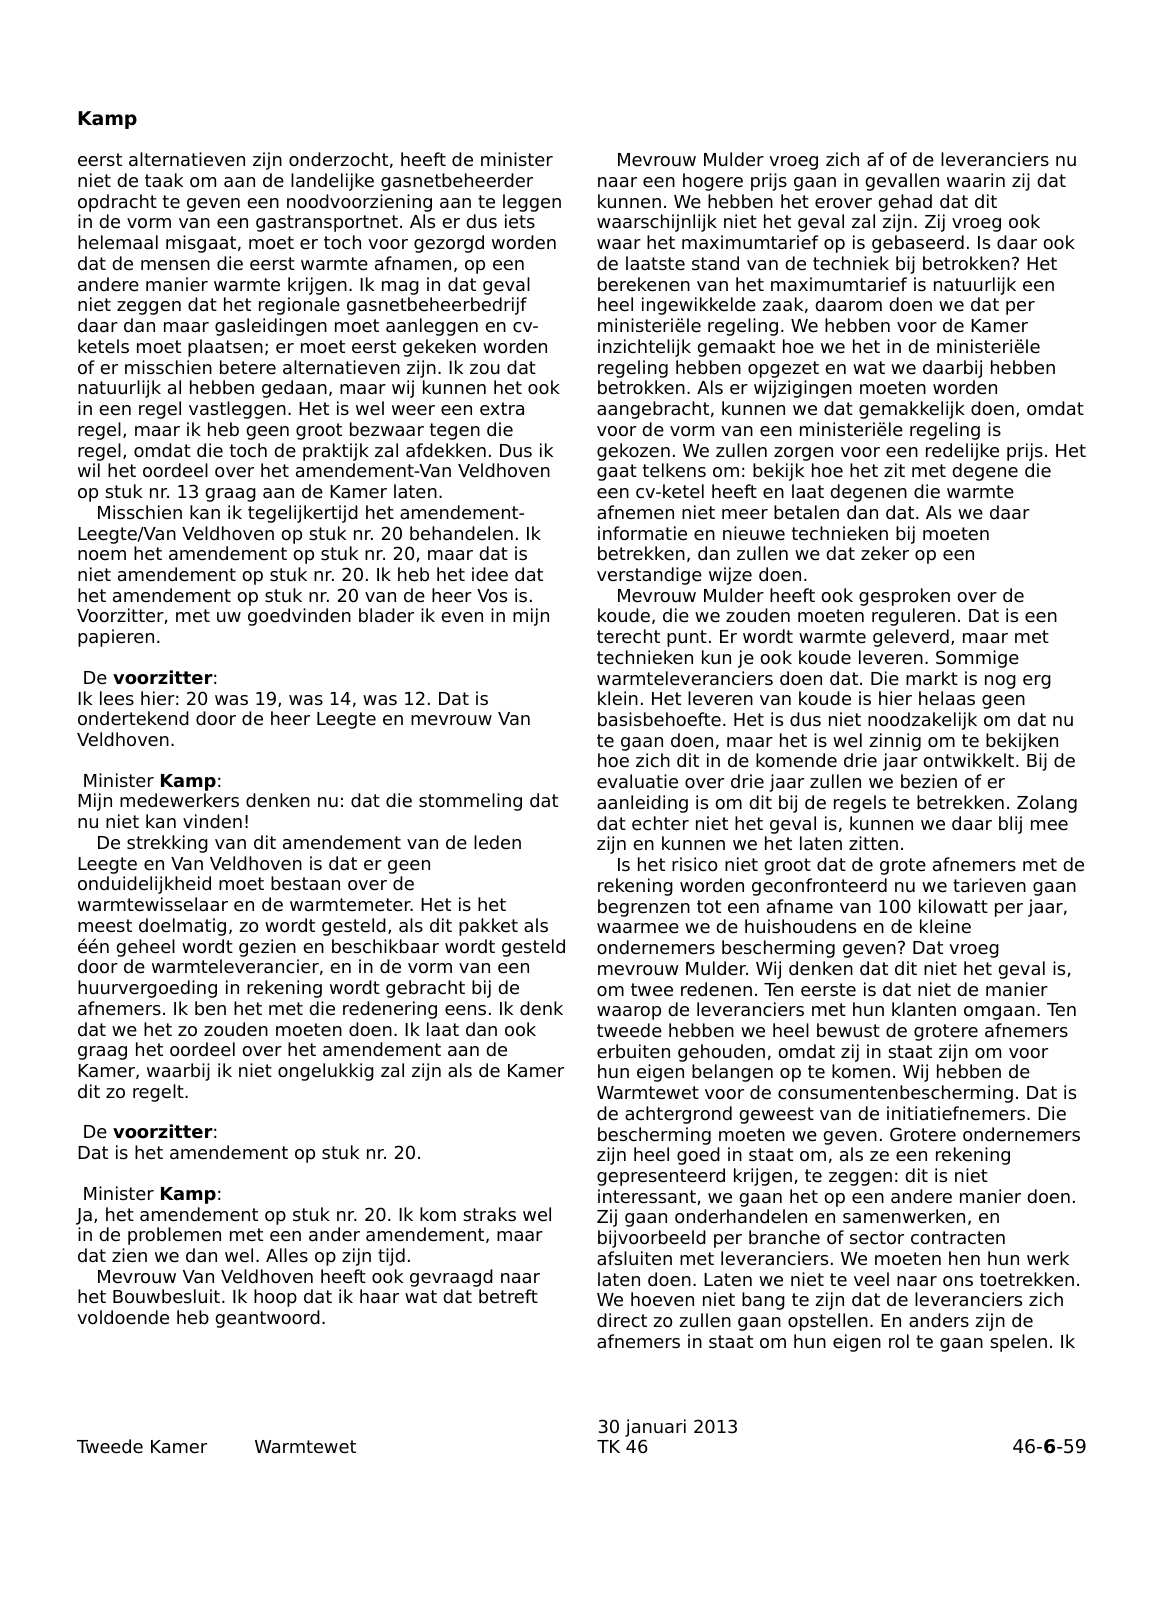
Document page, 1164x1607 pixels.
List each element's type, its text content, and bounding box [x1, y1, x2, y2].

text Mevrouw Mulder vroeg zich af of de leveranciers nu naar een hogere prijs gaan in gevallen waarin zij dat kunnen. We hebben het erover gehad dat dit waarschijnlijk niet het geval zal zijn. Zij vroeg ook waar het maximumtarief op is gebaseerd. Is daar ook de laatste stand van de techniek bij betrokken? Het berekenen van het maximumtarief is natuurlijk een heel ingewikkelde zaak, daarom doen we dat per ministeriële regeling. We hebben voor de Kamer inzichtelijk gemaakt hoe we het in de ministeriële regeling hebben opgezet en wat we daarbij hebben betrokken. Als er wijzigingen moeten worden aangebracht, kunnen we dat gemakkelijk doen, omdat voor de vorm van een ministeriële regeling is gekozen. We zullen zorgen voor een redelijke prijs. Het gaat telkens om: bekijk hoe het zit met degene die een cv-ketel heeft en laat degenen die warmte afnemen niet meer betalen dan dat. Als we daar informatie en nieuwe technieken bij moeten betrekken, dan zullen we dat zeker op een verstandige wijze doen. [596, 150, 1087, 586]
text Ik lees hier: 20 was 19, was 14, was 12. Dat is ondertekend door de heer Leegte en mevrouw Van Veldhoven. [77, 688, 567, 751]
text Is het risico niet groot dat de grote afnemers met de rekening worden geconfronteerd nu we tarieven gaan begrenzen tot een afname van 100 kilowatt per jaar, waarmee we de huishoudens en de kleine ondernemers bescherming geven? Dat vroeg mevrouw Mulder. Wij denken dat dit niet het geval is, om twee redenen. Ten eerste is dat niet de manier waarop de leveranciers met hun klanten omgaan. Ten tweede hebben we heel bewust de grotere afnemers erbuiten gehouden, omdat zij in staat zijn om voor hun eigen belangen op te komen. Wij hebben de Warmtewet voor de consumentenbescherming. Dat is de achtergrond geweest van de initiatiefnemers. Die bescherming moeten we geven. Grotere ondernemers zijn heel goed in staat om, als ze een rekening gepresenteerd krijgen, te zeggen: dit is niet interessant, we gaan het op een andere manier doen. Zij gaan onderhandelen en samenwerken, en bijvoorbeeld per branche of sector contracten afsluiten met leveranciers. We moeten hen hun werk laten doen. Laten we niet te veel naar ons toetrekken. We hoeven niet bang te zijn dat de leveranciers zich direct zo zullen gaan opstellen. En anders zijn de afnemers in staat om hun eigen rol te gaan spelen. Ik [596, 855, 1087, 1352]
text Mijn medewerkers denken nu: dat die stommeling dat nu niet kan vinden! [77, 791, 567, 833]
text De voorzitter: [77, 668, 567, 688]
text Mevrouw Mulder heeft ook gesproken over de koude, die we zouden moeten reguleren. Dat is een terecht punt. Er wordt warmte geleverd, maar met technieken kun je ook koude leveren. Sommige warmteleveranciers doen dat. Die markt is nog erg klein. Het leveren van koude is hier helaas geen basisbehoefte. Het is dus niet noodzakelijk om dat nu te gaan doen, maar het is wel zinnig om te bekijken hoe zich dit in de komende drie jaar ontwikkelt. Bij de evaluatie over drie jaar zullen we bezien of er aanleiding is om dit bij de regels te betrekken. Zolang dat echter niet het geval is, kunnen we daar blij mee zijn en kunnen we het laten zitten. [596, 586, 1087, 855]
text De strekking van dit amendement van de leden Leegte en Van Veldhoven is dat er geen onduidelijkheid moet bestaan over de warmtewisselaar en de warmtemeter. Het is het meest doelmatig, zo wordt gesteld, als dit pakket als één geheel wordt gezien en beschikbaar wordt gesteld door de warmteleverancier, en in de vorm van een huurvergoeding in rekening wordt gebracht bij de afnemers. Ik ben het met die redenering eens. Ik denk dat we het zo zouden moeten doen. Ik laat dan ook graag het oordeel over het amendement aan de Kamer, waarbij ik niet ongelukkig zal zijn als de Kamer dit zo regelt. [77, 833, 567, 1102]
text Minister Kamp: [77, 771, 567, 791]
text Misschien kan ik tegelijkertijd het amendement-Leegte/Van Veldhoven op stuk nr. 20 behandelen. Ik noem het amendement op stuk nr. 20, maar dat is niet amendement op stuk nr. 20. Ik heb het idee dat het amendement op stuk nr. 20 van de heer Vos is. Voorzitter, met uw goedvinden blader ik even in mijn papieren. [77, 503, 567, 648]
text Ja, het amendement op stuk nr. 20. Ik kom straks wel in de problemen met een ander amendement, maar dat zien we dan wel. Alles op zijn tijd. [77, 1204, 567, 1267]
text Minister Kamp: [77, 1184, 567, 1204]
text Mevrouw Van Veldhoven heeft ook gevraagd naar het Bouwbesluit. Ik hoop dat ik haar wat dat betreft voldoende heb geantwoord. [77, 1267, 567, 1329]
text eerst alternatieven zijn onderzocht, heeft de minister niet de taak om aan de landelijke gasnetbeheerder opdracht te geven een noodvoorziening aan te leggen in de vorm van een gastransportnet. Als er dus iets helemaal misgaat, moet er toch voor gezorgd worden dat de mensen die eerst warmte afnamen, op een andere manier warmte krijgen. Ik mag in dat geval niet zeggen dat het regionale gasnetbeheerbedrijf daar dan maar gasleidingen moet aanleggen en cv-ketels moet plaatsen; er moet eerst gekeken worden of er misschien betere alternatieven zijn. Ik zou dat natuurlijk al hebben gedaan, maar wij kunnen het ook in een regel vastleggen. Het is wel weer een extra regel, maar ik heb geen groot bezwaar tegen die regel, omdat die toch de praktijk zal afdekken. Dus ik wil het oordeel over het amendement-Van Veldhoven op stuk nr. 13 graag aan de Kamer laten. [77, 150, 567, 503]
text Dat is het amendement op stuk nr. 20. [77, 1143, 567, 1164]
text De voorzitter: [77, 1122, 567, 1143]
